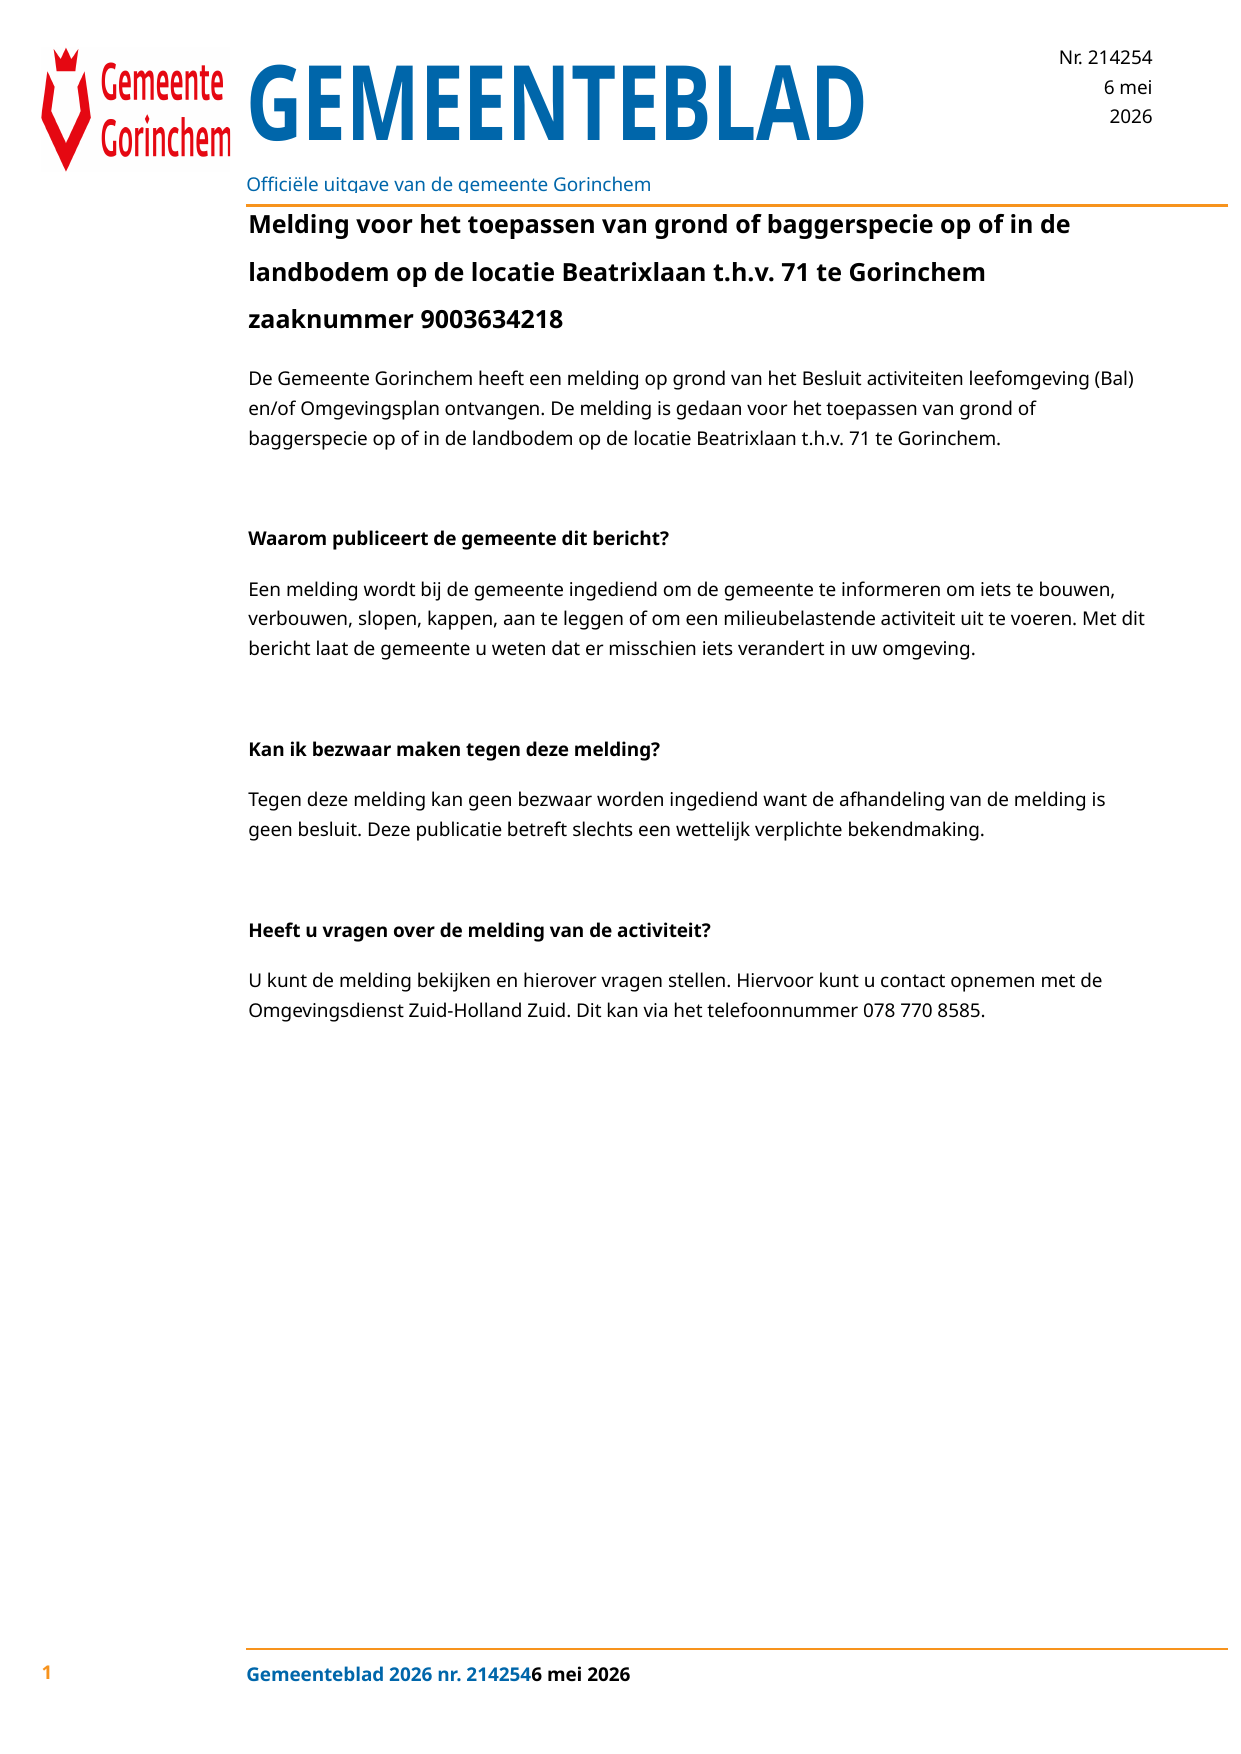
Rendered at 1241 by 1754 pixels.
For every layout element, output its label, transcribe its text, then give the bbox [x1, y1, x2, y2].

text Heeft u vragen over de melding van de activiteit? [248, 917, 1152, 942]
text Melding voor het toepassen van grond of baggerspecie op of in de landbodem op de locatie Beatrixlaan t.h.v. 71 te Gorinchem zaaknummer 9003634218 [248, 207, 1152, 336]
text Een melding wordt bij de gemeente ingediend om de gemeente te informeren om iets te bouwen, verbouwen, slopen, kappen, aan te leggen of om een milieubelastende activiteit uit te voeren. Met dit bericht laat de gemeente u weten dat er misschien iets verandert in uw omgeving. [248, 576, 1152, 661]
text Tegen deze melding kan geen bezwaar worden ingediend want de afhandeling van de melding is geen besluit. Deze publicatie betreft slechts een wettelijk verplichte bekendmaking. [248, 786, 1152, 842]
text Waarom publiceert de gemeente dit bericht? [248, 526, 1152, 551]
picture [41, 47, 231, 172]
text De Gemeente Gorinchem heeft een melding op grond van het Besluit activiteiten leefomgeving (Bal) en/of Omgevingsplan ontvangen. De melding is gedaan voor het toepassen van grond of baggerspecie op of in de landbodem op de locatie Beatrixlaan t.h.v. 71 te Gorinchem. [248, 366, 1152, 450]
text U kunt de melding bekijken en hierover vragen stellen. Hiervoor kunt u contact opnemen met de Omgevingsdienst Zuid-Holland Zuid. Dit kan via het telefoonnummer 078 770 8585. [248, 967, 1152, 1022]
text Kan ik bezwaar maken tegen deze melding? [248, 736, 1152, 762]
